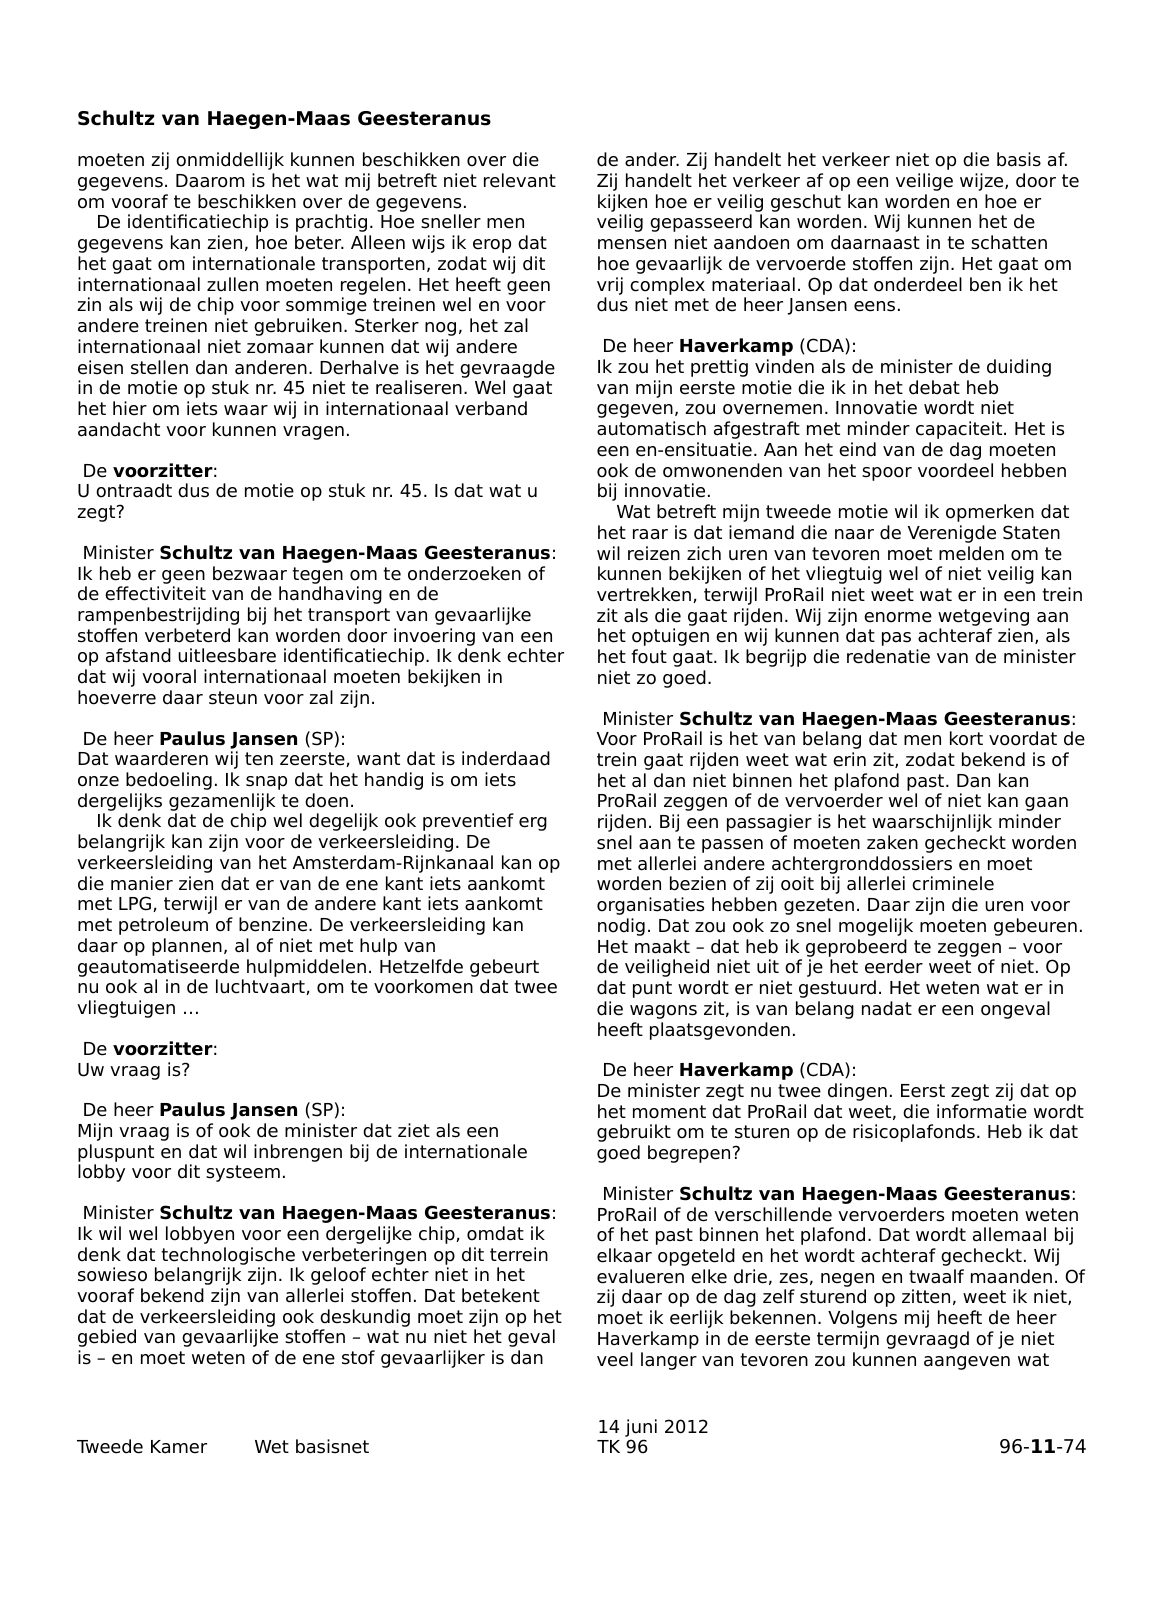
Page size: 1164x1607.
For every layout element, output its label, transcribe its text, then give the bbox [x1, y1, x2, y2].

text De heer Paulus Jansen (SP): [77, 728, 567, 749]
text Wat betreft mijn tweede motie wil ik opmerken dat het raar is dat iemand die naar de Verenigde Staten wil reizen zich uren van tevoren moet melden om te kunnen bekijken of het vliegtuig wel of niet veilig kan vertrekken, terwijl ProRail niet weet wat er in een trein zit als die gaat rijden. Wij zijn enorme wetgeving aan het optuigen en wij kunnen dat pas achteraf zien, als het fout gaat. Ik begrijp die redenatie van de minister niet zo goed. [596, 502, 1087, 688]
text Mijn vraag is of ook de minister dat ziet als een pluspunt en dat wil inbrengen bij de internationale lobby voor dit systeem. [77, 1121, 567, 1183]
text Ik denk dat de chip wel degelijk ook preventief erg belangrijk kan zijn voor de verkeersleiding. De verkeersleiding van het Amsterdam-Rijnkanaal kan op die manier zien dat er van de ene kant iets aankomt met LPG, terwijl er van de andere kant iets aankomt met petroleum of benzine. De verkeersleiding kan daar op plannen, al of niet met hulp van geautomatiseerde hulpmiddelen. Hetzelfde gebeurt nu ook al in de luchtvaart, om te voorkomen dat twee vliegtuigen … [77, 811, 567, 1019]
text De minister zegt nu twee dingen. Eerst zegt zij dat op het moment dat ProRail dat weet, die informatie wordt gebruikt om te sturen op de risicoplafonds. Heb ik dat goed begrepen? [596, 1081, 1087, 1164]
text De identificatiechip is prachtig. Hoe sneller men gegevens kan zien, hoe beter. Alleen wijs ik erop dat het gaat om internationale transporten, zodat wij dit internationaal zullen moeten regelen. Het heeft geen zin als wij de chip voor sommige treinen wel en voor andere treinen niet gebruiken. Sterker nog, het zal internationaal niet zomaar kunnen dat wij andere eisen stellen dan anderen. Derhalve is het gevraagde in de motie op stuk nr. 45 niet te realiseren. Wel gaat het hier om iets waar wij in internationaal verband aandacht voor kunnen vragen. [77, 212, 567, 440]
text Ik zou het prettig vinden als de minister de duiding van mijn eerste motie die ik in het debat heb gegeven, zou overnemen. Innovatie wordt niet automatisch afgestraft met minder capaciteit. Het is een en-ensituatie. Aan het eind van de dag moeten ook de omwonenden van het spoor voordeel hebben bij innovatie. [596, 357, 1087, 502]
text U ontraadt dus de motie op stuk nr. 45. Is dat wat u zegt? [77, 481, 567, 523]
text Minister Schultz van Haegen-Maas Geesteranus: [596, 708, 1087, 729]
text De voorzitter: [77, 460, 567, 481]
text de ander. Zij handelt het verkeer niet op die basis af. Zij handelt het verkeer af op een veilige wijze, door te kijken hoe er veilig geschut kan worden en hoe er veilig gepasseerd kan worden. Wij kunnen het de mensen niet aandoen om daarnaast in te schatten hoe gevaarlijk de vervoerde stoffen zijn. Het gaat om vrij complex materiaal. Op dat onderdeel ben ik het dus niet met de heer Jansen eens. [596, 150, 1087, 316]
text Ik heb er geen bezwaar tegen om te onderzoeken of de effectiviteit van de handhaving en de rampenbestrijding bij het transport van gevaarlijke stoffen verbeterd kan worden door invoering van een op afstand uitleesbare identificatiechip. Ik denk echter dat wij vooral internationaal moeten bekijken in hoeverre daar steun voor zal zijn. [77, 563, 567, 708]
text Voor ProRail is het van belang dat men kort voordat de trein gaat rijden weet wat erin zit, zodat bekend is of het al dan niet binnen het plafond past. Dan kan ProRail zeggen of de vervoerder wel of niet kan gaan rijden. Bij een passagier is het waarschijnlijk minder snel aan te passen of moeten zaken gecheckt worden met allerlei andere achtergronddossiers en moet worden bezien of zij ooit bij allerlei criminele organisaties hebben gezeten. Daar zijn die uren voor nodig. Dat zou ook zo snel mogelijk moeten gebeuren. Het maakt – dat heb ik geprobeerd te zeggen – voor de veiligheid niet uit of je het eerder weet of niet. Op dat punt wordt er niet gestuurd. Het weten wat er in die wagons zit, is van belang nadat er een ongeval heeft plaatsgevonden. [596, 729, 1087, 1040]
text moeten zij onmiddellijk kunnen beschikken over die gegevens. Daarom is het wat mij betreft niet relevant om vooraf te beschikken over de gegevens. [77, 150, 567, 212]
text De heer Haverkamp (CDA): [596, 1060, 1087, 1081]
text Dat waarderen wij ten zeerste, want dat is inderdaad onze bedoeling. Ik snap dat het handig is om iets dergelijks gezamenlijk te doen. [77, 749, 567, 811]
text Minister Schultz van Haegen-Maas Geesteranus: [77, 1203, 567, 1224]
text Ik wil wel lobbyen voor een dergelijke chip, omdat ik denk dat technologische verbeteringen op dit terrein sowieso belangrijk zijn. Ik geloof echter niet in het vooraf bekend zijn van allerlei stoffen. Dat betekent dat de verkeersleiding ook deskundig moet zijn op het gebied van gevaarlijke stoffen – wat nu niet het geval is – en moet weten of de ene stof gevaarlijker is dan [77, 1224, 567, 1369]
text ProRail of de verschillende vervoerders moeten weten of het past binnen het plafond. Dat wordt allemaal bij elkaar opgeteld en het wordt achteraf gecheckt. Wij evalueren elke drie, zes, negen en twaalf maanden. Of zij daar op de dag zelf sturend op zitten, weet ik niet, moet ik eerlijk bekennen. Volgens mij heeft de heer Haverkamp in de eerste termijn gevraagd of je niet veel langer van tevoren zou kunnen aangeven wat [596, 1204, 1087, 1370]
text Minister Schultz van Haegen-Maas Geesteranus: [77, 543, 567, 563]
text De heer Paulus Jansen (SP): [77, 1100, 567, 1121]
text De heer Haverkamp (CDA): [596, 336, 1087, 357]
text De voorzitter: [77, 1039, 567, 1059]
text Minister Schultz van Haegen-Maas Geesteranus: [596, 1184, 1087, 1204]
text Uw vraag is? [77, 1059, 567, 1080]
